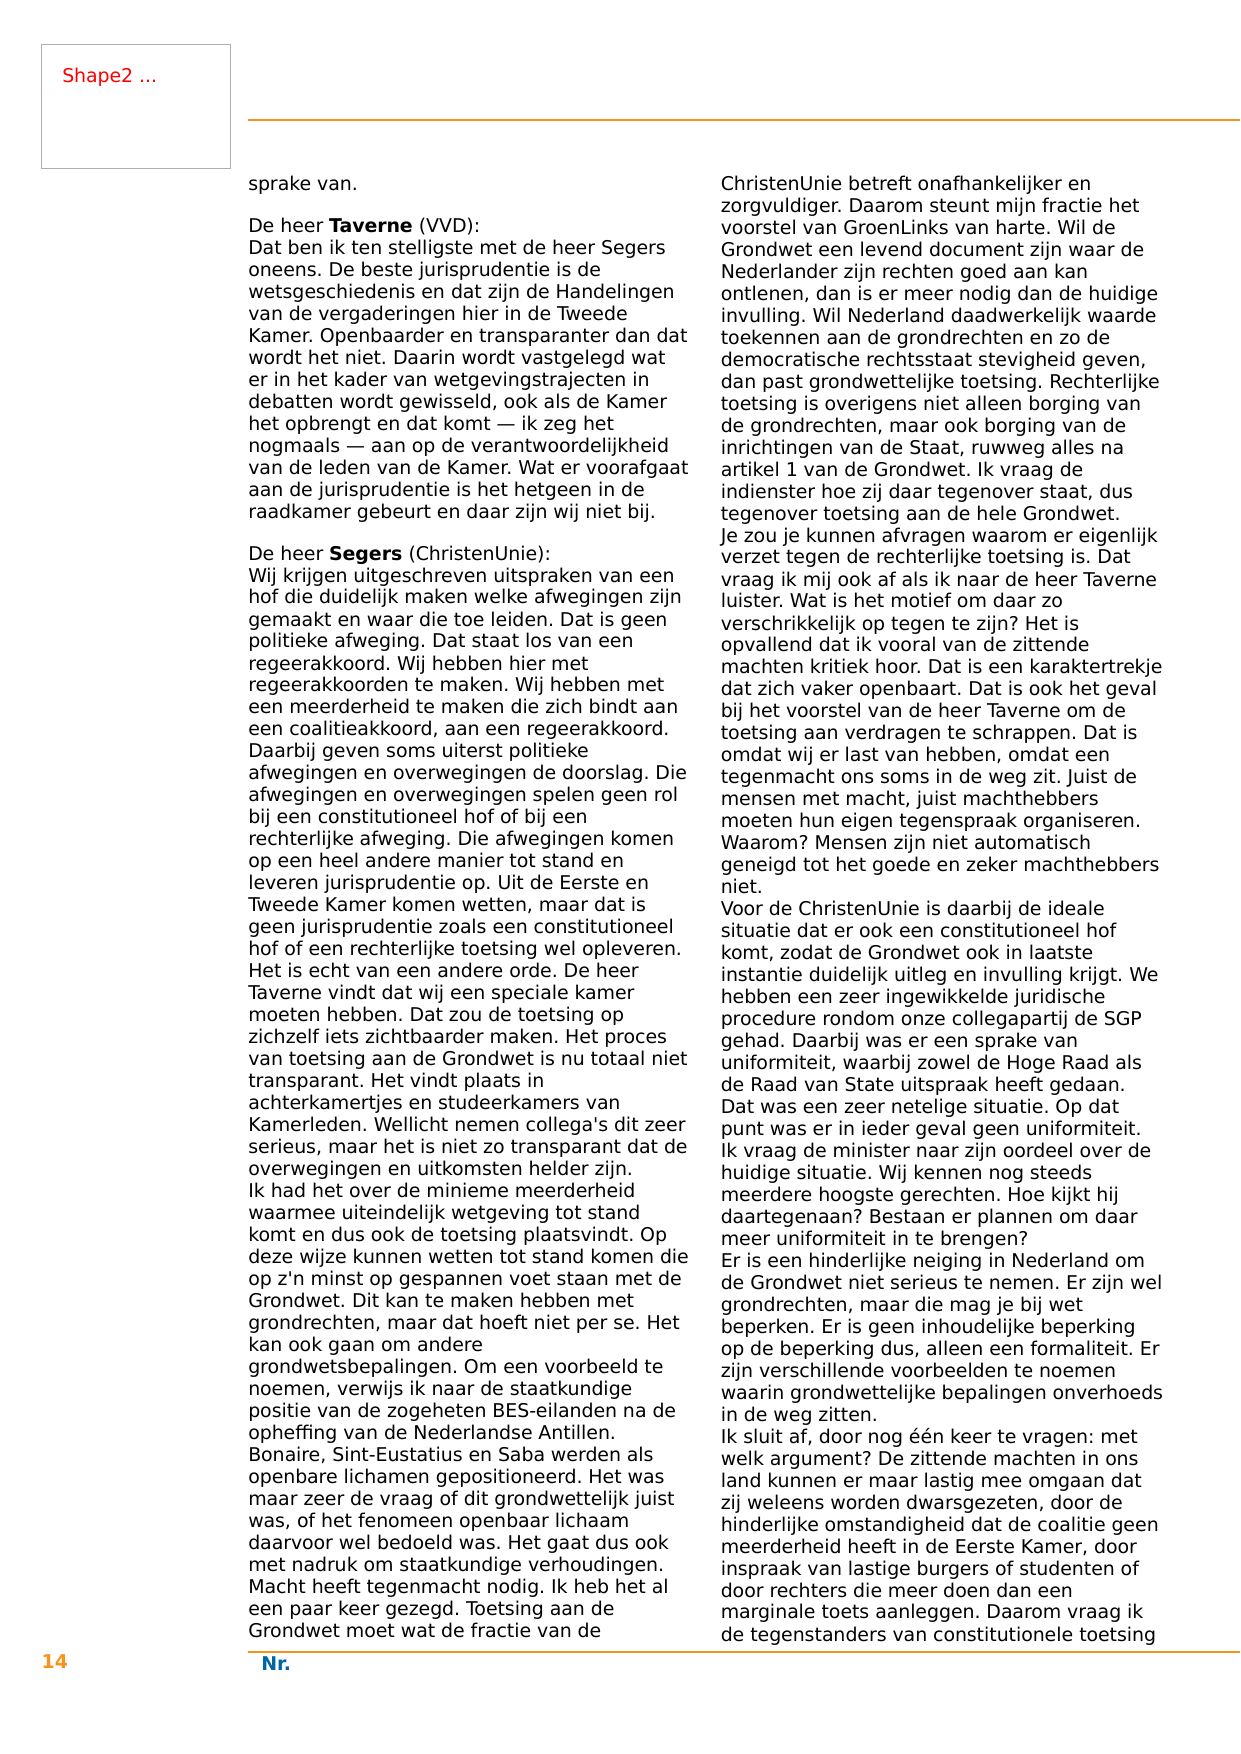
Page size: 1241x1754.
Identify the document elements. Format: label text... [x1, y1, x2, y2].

text Voor de ChristenUnie is daarbij de ideale situatie dat er ook een constitutioneel hof komt, zodat de Grondwet ook in laatste instantie duidelijk uitleg en invulling krijgt. We hebben een zeer ingewikkelde juridische procedure rondom onze collegapartij de SGP gehad. Daarbij was er een sprake van uniformiteit, waarbij zowel de Hoge Raad als de Raad van State uitspraak heeft gedaan. Dat was een zeer netelige situatie. Op dat punt was er in ieder geval geen uniformiteit. Ik vraag de minister naar zijn oordeel over de huidige situatie. Wij kennen nog steeds meerdere hoogste gerechten. Hoe kijkt hij daartegenaan? Bestaan er plannen om daar meer uniformiteit in te brengen? [721, 898, 1163, 1250]
text De heer Segers (ChristenUnie): [248, 542, 691, 564]
text De heer Taverne (VVD): [248, 215, 691, 237]
text Wij krijgen uitgeschreven uitspraken van een hof die duidelijk maken welke afwegingen zijn gemaakt en waar die toe leiden. Dat is geen politieke afweging. Dat staat los van een regeerakkoord. Wij hebben hier met regeerakkoorden te maken. Wij hebben met een meerderheid te maken die zich bindt aan een coalitieakkoord, aan een regeerakkoord. Daarbij geven soms uiterst politieke afwegingen en overwegingen de doorslag. Die afwegingen en overwegingen spelen geen rol bij een constitutioneel hof of bij een rechterlijke afweging. Die afwegingen komen op een heel andere manier tot stand en leveren jurisprudentie op. Uit de Eerste en Tweede Kamer komen wetten, maar dat is geen jurisprudentie zoals een constitutioneel hof of een rechterlijke toetsing wel opleveren. Het is echt van een andere orde. De heer Taverne vindt dat wij een speciale kamer moeten hebben. Dat zou de toetsing op zichzelf iets zichtbaarder maken. Het proces van toetsing aan de Grondwet is nu totaal niet transparant. Het vindt plaats in achterkamertjes en studeerkamers van Kamerleden. Wellicht nemen collega's dit zeer serieus, maar het is niet zo transparant dat de overwegingen en uitkomsten helder zijn. [248, 564, 691, 1180]
text Dat ben ik ten stelligste met de heer Segers oneens. De beste jurisprudentie is de wetsgeschiedenis en dat zijn de Handelingen van de vergaderingen hier in de Tweede Kamer. Openbaarder en transparanter dan dat wordt het niet. Daarin wordt vastgelegd wat er in het kader van wetgevingstrajecten in debatten wordt gewisseld, ook als de Kamer het opbrengt en dat komt — ik zeg het nogmaals — aan op de verantwoordelijkheid van de leden van de Kamer. Wat er voorafgaat aan de jurisprudentie is het hetgeen in de raadkamer gebeurt en daar zijn wij niet bij. [248, 237, 691, 522]
text sprake van. [248, 173, 691, 195]
text Je zou je kunnen afvragen waarom er eigenlijk verzet tegen de rechterlijke toetsing is. Dat vraag ik mij ook af als ik naar de heer Taverne luister. Wat is het motief om daar zo verschrikkelijk op tegen te zijn? Het is opvallend dat ik vooral van de zittende machten kritiek hoor. Dat is een karaktertrekje dat zich vaker openbaart. Dat is ook het geval bij het voorstel van de heer Taverne om de toetsing aan verdragen te schrappen. Dat is omdat wij er last van hebben, omdat een tegenmacht ons soms in de weg zit. Juist de mensen met macht, juist machthebbers moeten hun eigen tegenspraak organiseren. Waarom? Mensen zijn niet automatisch geneigd tot het goede en zeker machthebbers niet. [721, 524, 1163, 898]
text Macht heeft tegenmacht nodig. Ik heb het al een paar keer gezegd. Toetsing aan de Grondwet moet wat de fractie van de [248, 1576, 691, 1641]
text ChristenUnie betreft onafhankelijker en zorgvuldiger. Daarom steunt mijn fractie het voorstel van GroenLinks van harte. Wil de Grondwet een levend document zijn waar de Nederlander zijn rechten goed aan kan ontlenen, dan is er meer nodig dan de huidige invulling. Wil Nederland daadwerkelijk waarde toekennen aan de grondrechten en zo de democratische rechtsstaat stevigheid geven, dan past grondwettelijke toetsing. Rechterlijke toetsing is overigens niet alleen borging van de grondrechten, maar ook borging van de inrichtingen van de Staat, ruwweg alles na artikel 1 van de Grondwet. Ik vraag de indienster hoe zij daar tegenover staat, dus tegenover toetsing aan de hele Grondwet. [721, 173, 1163, 524]
text Ik had het over de minieme meerderheid waarmee uiteindelijk wetgeving tot stand komt en dus ook de toetsing plaatsvindt. Op deze wijze kunnen wetten tot stand komen die op z'n minst op gespannen voet staan met de Grondwet. Dit kan te maken hebben met grondrechten, maar dat hoeft niet per se. Het kan ook gaan om andere grondwetsbepalingen. Om een voorbeeld te noemen, verwijs ik naar de staatkundige positie van de zogeheten BES-eilanden na de opheffing van de Nederlandse Antillen. Bonaire, Sint-Eustatius en Saba werden als openbare lichamen gepositioneerd. Het was maar zeer de vraag of dit grondwettelijk juist was, of het fenomeen openbaar lichaam daarvoor wel bedoeld was. Het gaat dus ook met nadruk om staatkundige verhoudingen. [248, 1180, 691, 1576]
text Ik sluit af, door nog één keer te vragen: met welk argument? De zittende machten in ons land kunnen er maar lastig mee omgaan dat zij weleens worden dwarsgezeten, door de hinderlijke omstandigheid dat de coalitie geen meerderheid heeft in de Eerste Kamer, door inspraak van lastige burgers of studenten of door rechters die meer doen dan een marginale toets aanleggen. Daarom vraag ik de tegenstanders van constitutionele toetsing [721, 1426, 1163, 1645]
text Er is een hinderlijke neiging in Nederland om de Grondwet niet serieus te nemen. Er zijn wel grondrechten, maar die mag je bij wet beperken. Er is geen inhoudelijke beperking op de beperking dus, alleen een formaliteit. Er zijn verschillende voorbeelden te noemen waarin grondwettelijke bepalingen onverhoeds in de weg zitten. [721, 1250, 1163, 1426]
